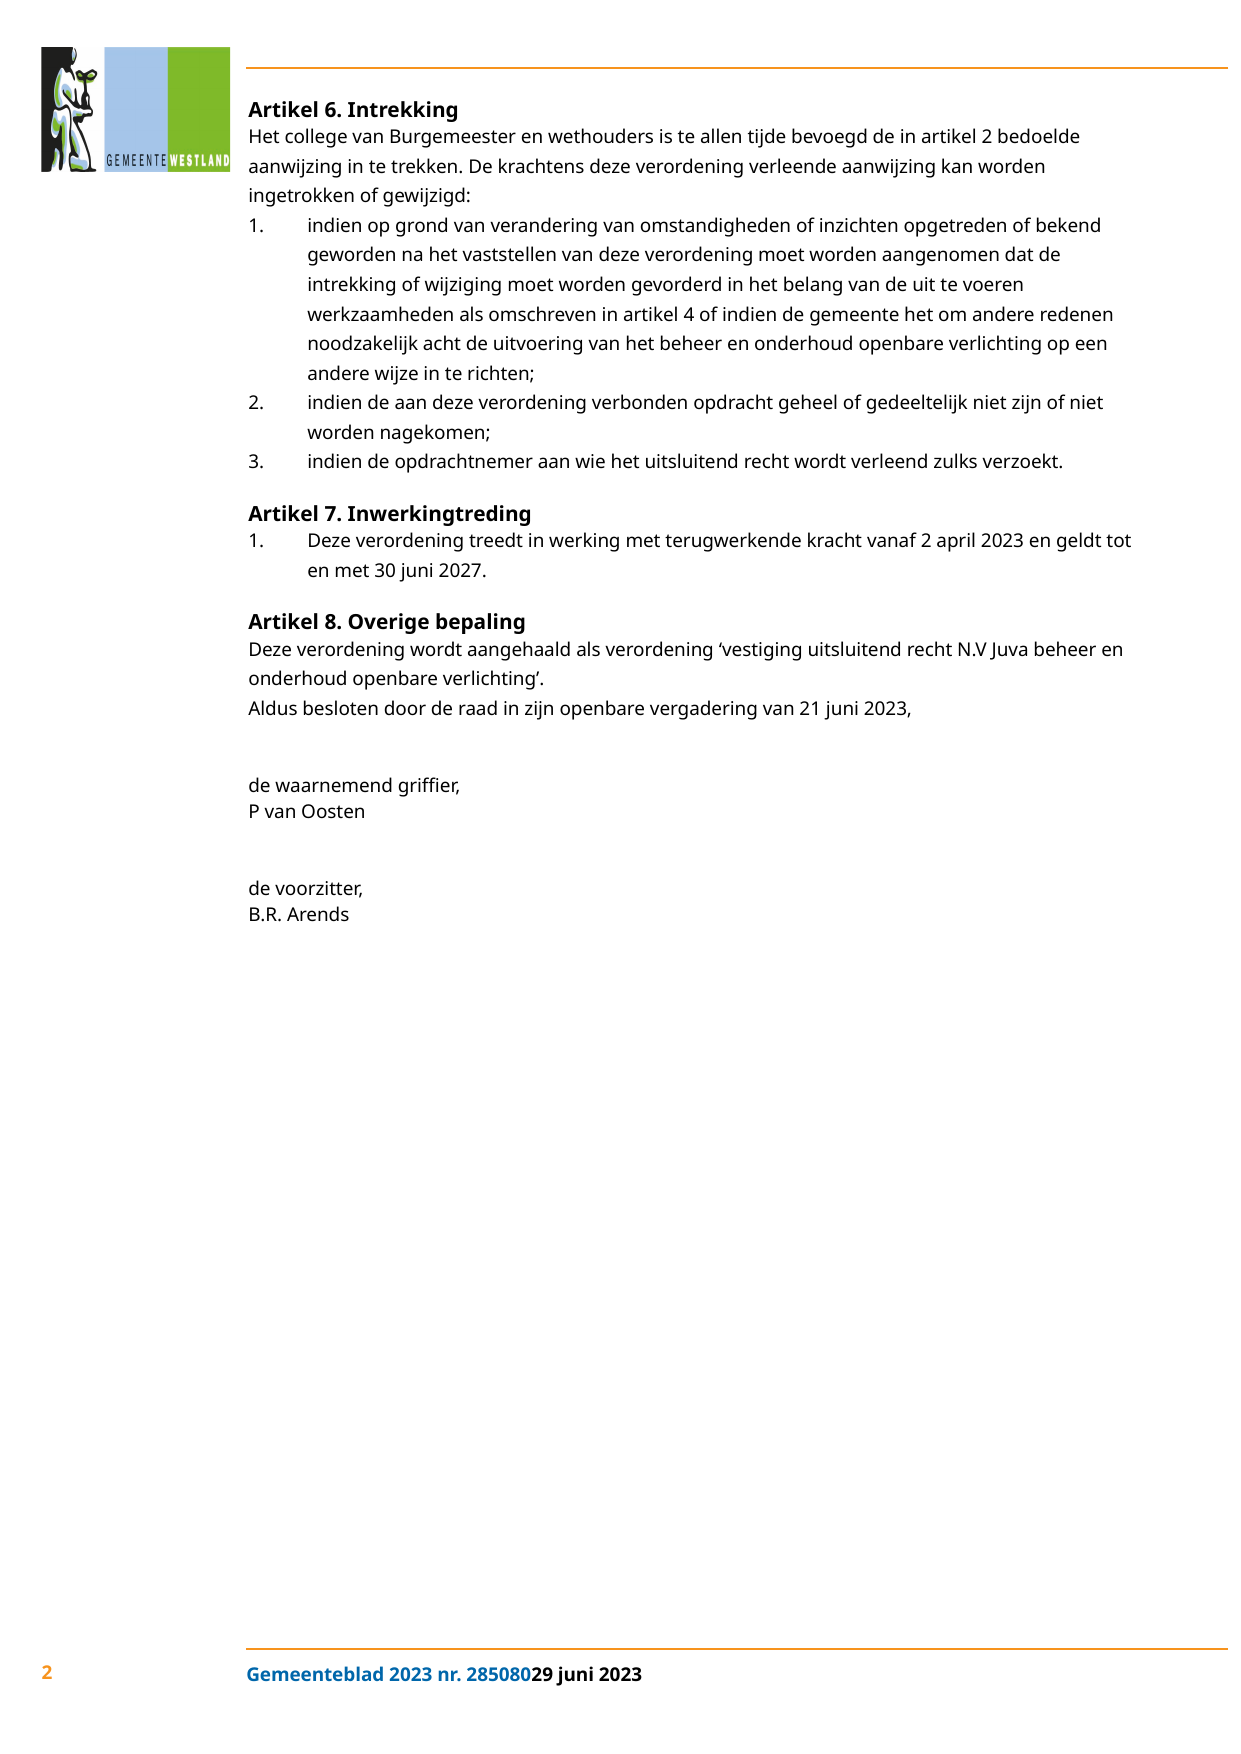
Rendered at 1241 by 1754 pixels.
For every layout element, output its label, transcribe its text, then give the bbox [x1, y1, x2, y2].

list indien de opdrachtnemer aan wie het uitsluitend recht wordt verleend zulks verzoekt. [248, 449, 1152, 474]
list indien de aan deze verordening verbonden opdracht geheel of gedeeltelijk niet zijn of niet worden nagekomen; [248, 389, 1152, 445]
text Artikel 6. Intrekking [248, 95, 1152, 123]
list Deze verordening treedt in werking met terugwerkende kracht vanaf 2 april 2023 en geldt tot en met 30 juni 2027. [248, 527, 1152, 583]
text Deze verordening wordt aangehaald als verordening ‘vestiging uitsluitend recht N.V Juva beheer en onderhoud openbare verlichting’. [248, 636, 1152, 691]
text P van Oosten [248, 798, 1152, 824]
text Artikel 8. Overige bepaling [248, 607, 1152, 636]
text Artikel 7. Inwerkingtreding [248, 499, 1152, 527]
text Het college van Burgemeester en wethouders is te allen tijde bevoegd de in artikel 2 bedoelde aanwijzing in te trekken. De krachtens deze verordening verleende aanwijzing kan worden ingetrokken of gewijzigd: [248, 123, 1152, 208]
list indien op grond van verandering van omstandigheden of inzichten opgetreden of bekend geworden na het vaststellen van deze verordening moet worden aangenomen dat de intrekking of wijziging moet worden gevorderd in het belang van de uit te voeren werkzaamheden als omschreven in artikel 4 of indien de gemeente het om andere redenen noodzakelijk acht de uitvoering van het beheer en onderhoud openbare verlichting op een andere wijze in te richten; [248, 212, 1152, 386]
picture [41, 47, 231, 172]
text de voorzitter, [248, 875, 1152, 901]
text de waarnemend griffier, [248, 772, 1152, 798]
text B.R. Arends [248, 901, 1152, 927]
text Aldus besloten door de raad in zijn openbare vergadering van 21 juni 2023, [248, 695, 1152, 721]
